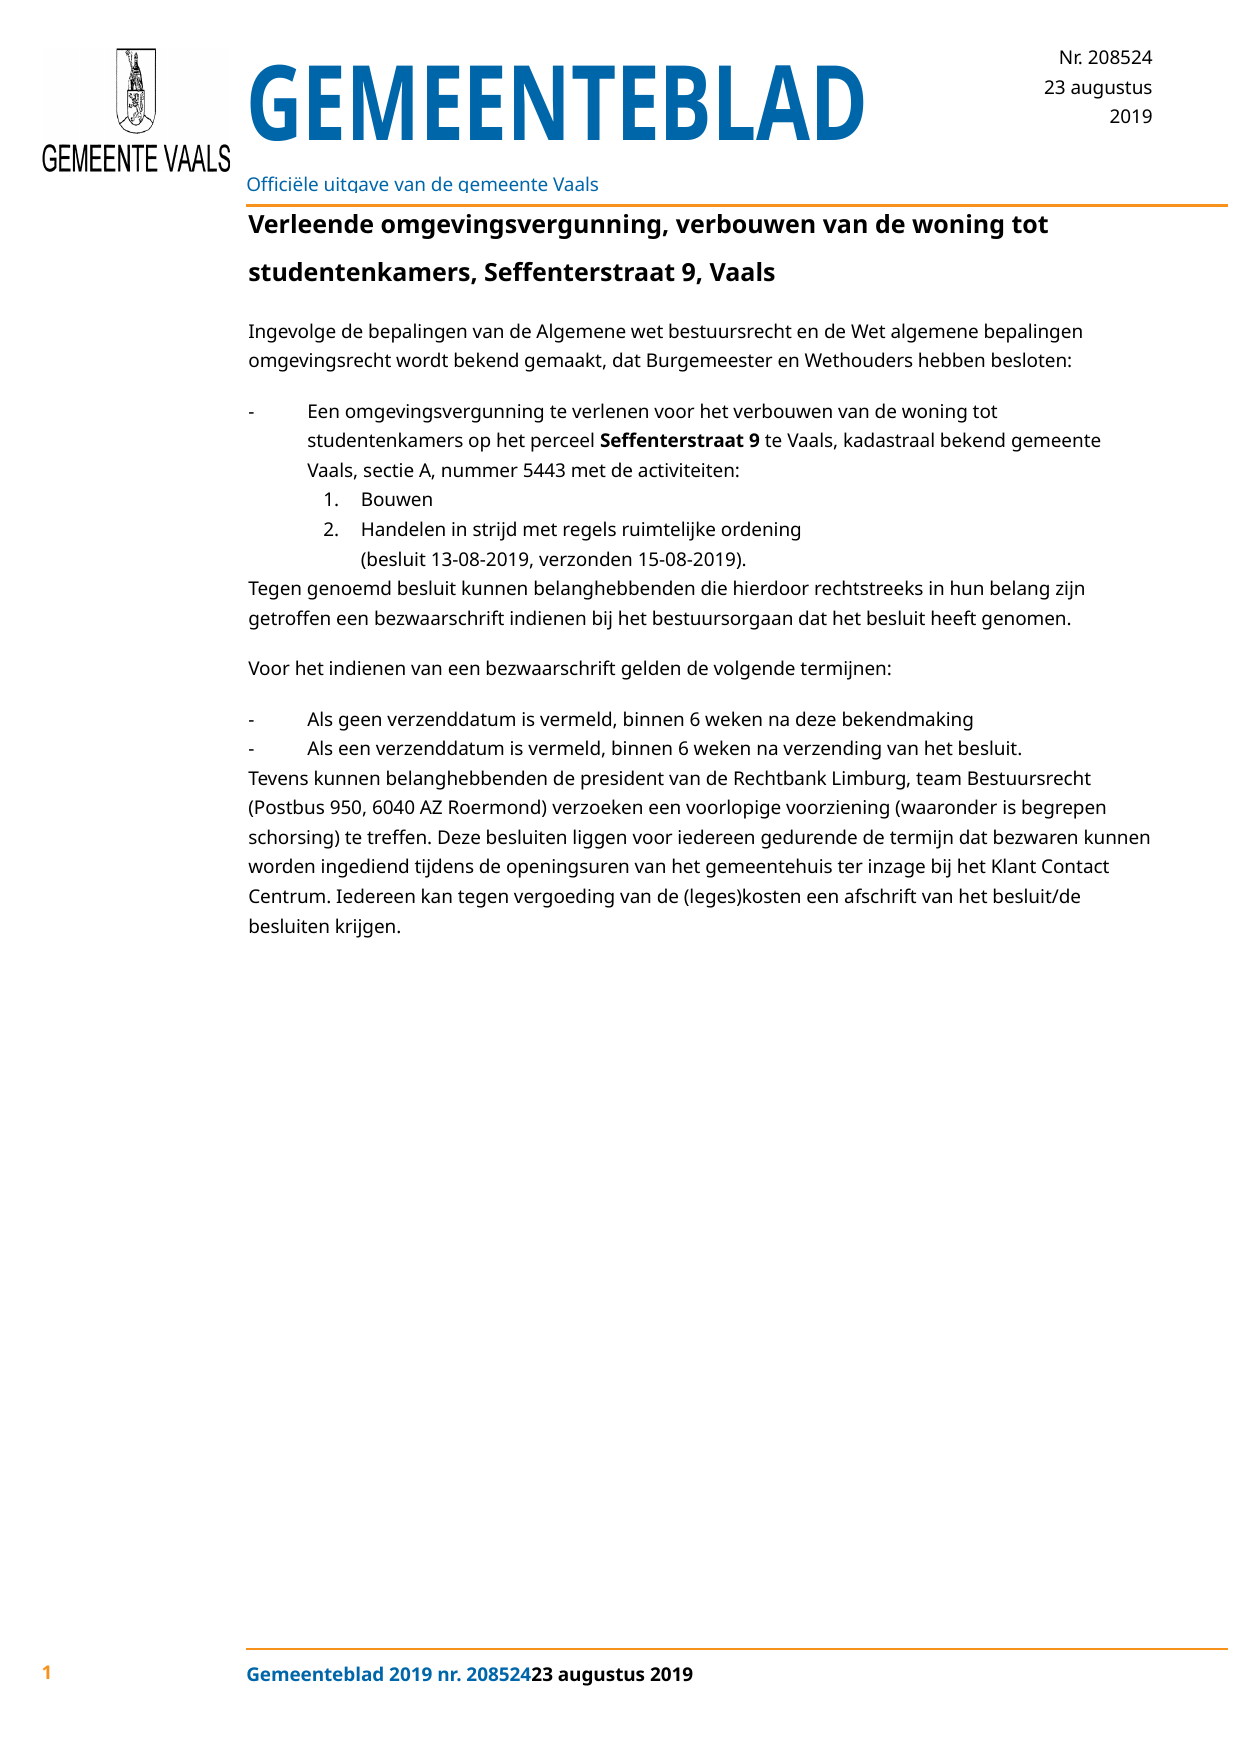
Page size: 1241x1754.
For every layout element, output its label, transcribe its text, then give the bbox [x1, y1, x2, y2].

picture [41, 47, 231, 172]
text Verleende omgevingsvergunning, verbouwen van de woning tot studentenkamers, Seffenterstraat 9, Vaals [248, 207, 1152, 288]
text Tegen genoemd besluit kunnen belanghebbenden die hierdoor rechtstreeks in hun belang zijn getroffen een bezwaarschrift indienen bij het bestuursorgaan dat het besluit heeft genomen. [248, 575, 1152, 631]
list Een omgevingsvergunning te verlenen voor het verbouwen van de woning tot studentenkamers op het perceel Seffenterstraat 9 te Vaals, kadastraal bekend gemeente Vaals, sectie A, nummer 5443 met de activiteiten: [248, 398, 1152, 483]
text Voor het indienen van een bezwaarschrift gelden de volgende termijnen: [248, 655, 1152, 681]
list Handelen in strijd met regels ruimtelijke ordening [323, 516, 1152, 542]
list Als geen verzenddatum is vermeld, binnen 6 weken na deze bekendmaking [248, 706, 1152, 732]
text Tevens kunnen belanghebbenden de president van de Rechtbank Limburg, team Bestuursrecht (Postbus 950, 6040 AZ Roermond) verzoeken een voorlopige voorziening (waaronder is begrepen schorsing) te treffen. Deze besluiten liggen voor iedereen gedurende de termijn dat bezwaren kunnen worden ingediend tijdens de openingsuren van het gemeentehuis ter inzage bij het Klant Contact Centrum. Iedereen kan tegen vergoeding van de (leges)kosten een afschrift van het besluit/de besluiten krijgen. [248, 765, 1152, 939]
list Als een verzenddatum is vermeld, binnen 6 weken na verzending van het besluit. [248, 735, 1152, 761]
text Ingevolge de bepalingen van de Algemene wet bestuursrecht en de Wet algemene bepalingen omgevingsrecht wordt bekend gemaakt, dat Burgemeester en Wethouders hebben besloten: [248, 318, 1152, 373]
list Bouwen [323, 487, 1152, 512]
list (besluit 13-08-2019, verzonden 15-08-2019). [323, 546, 1152, 572]
